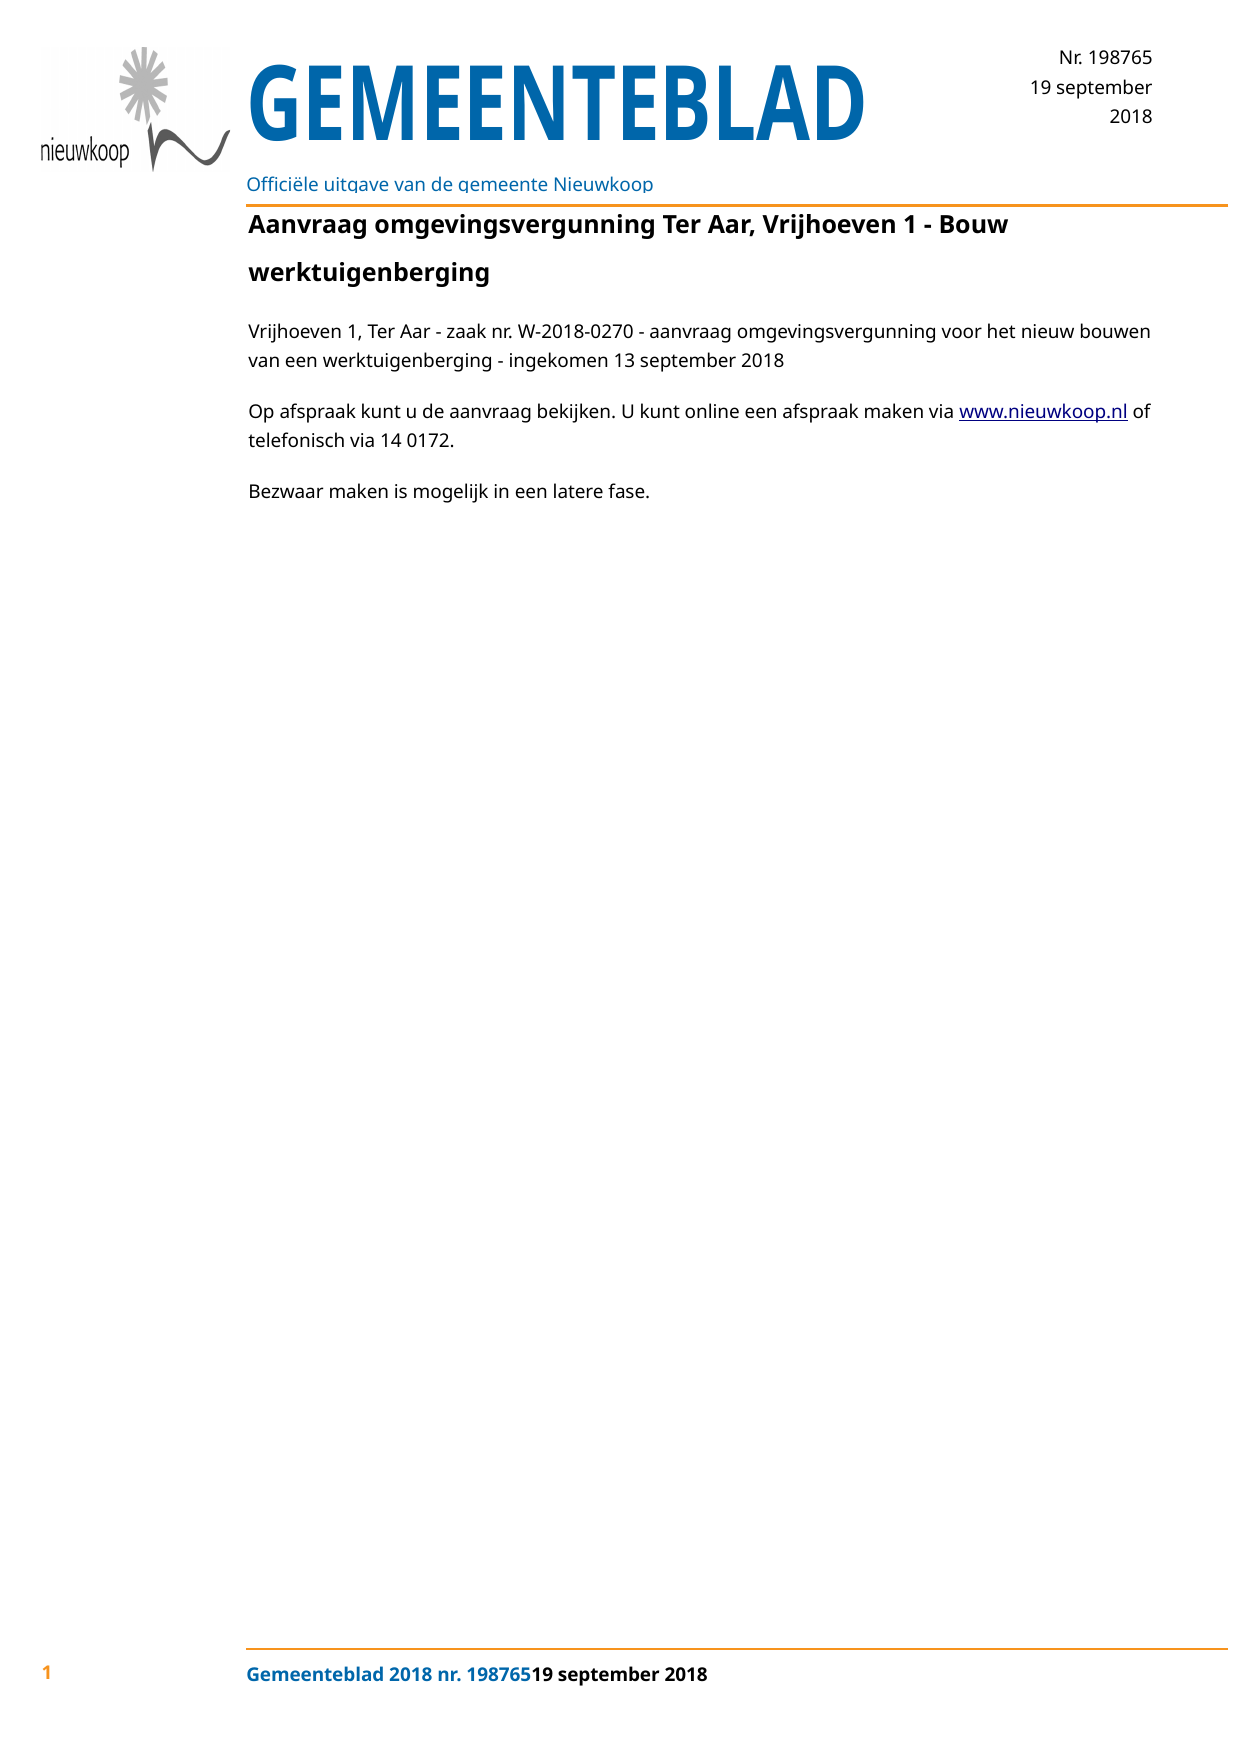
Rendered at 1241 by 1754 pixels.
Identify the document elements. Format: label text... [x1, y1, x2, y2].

text Aanvraag omgevingsvergunning Ter Aar, Vrijhoeven 1 - Bouw werktuigenberging [248, 207, 1152, 288]
text Vrijhoeven 1, Ter Aar - zaak nr. W-2018-0270 - aanvraag omgevingsvergunning voor het nieuw bouwen van een werktuigenberging - ingekomen 13 september 2018 [248, 318, 1152, 373]
picture [41, 47, 231, 172]
text Op afspraak kunt u de aanvraag bekijken. U kunt online een afspraak maken via www.nieuwkoop.nl of telefonisch via 14 0172. [248, 398, 1152, 453]
text Bezwaar maken is mogelijk in een latere fase. [248, 478, 1152, 504]
